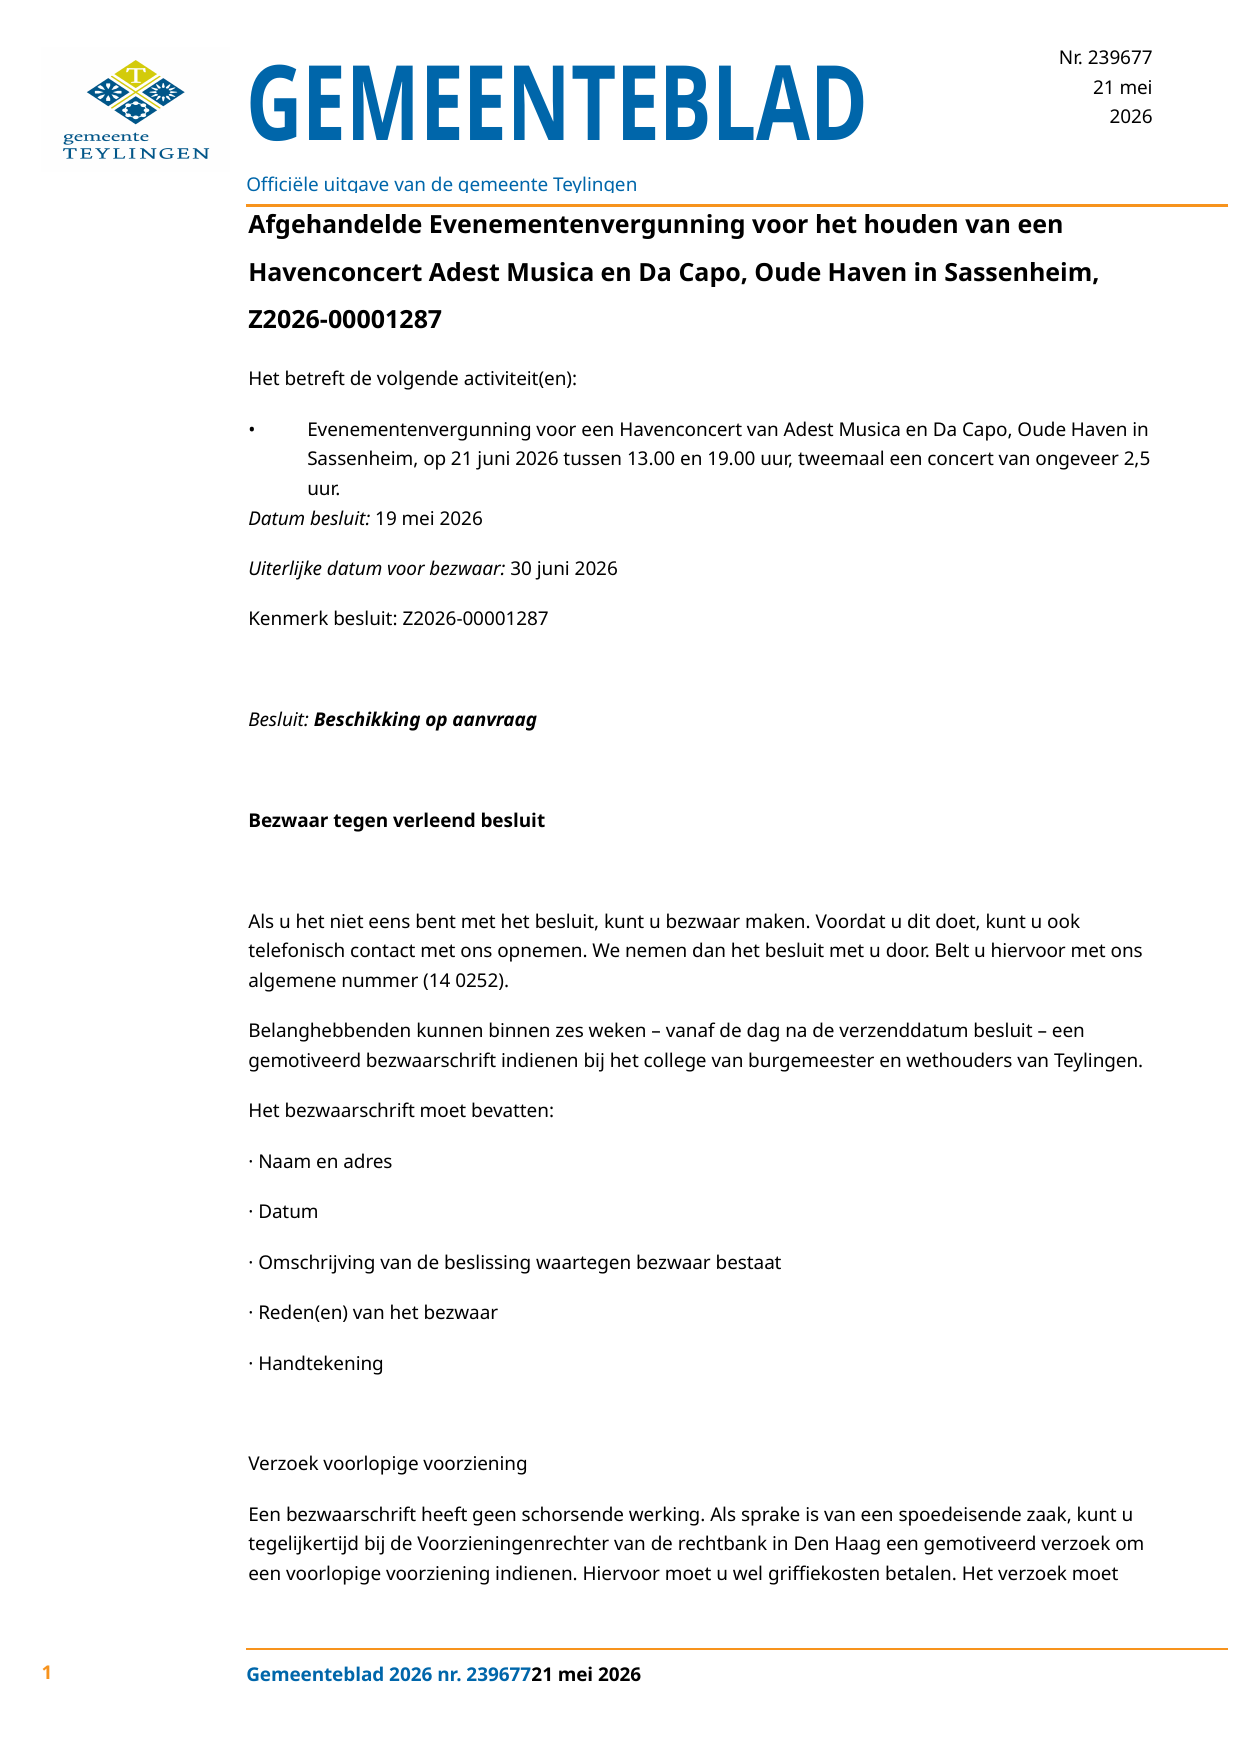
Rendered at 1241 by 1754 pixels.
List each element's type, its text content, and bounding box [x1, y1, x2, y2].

text Uiterlijke datum voor bezwaar: 30 juni 2026 [248, 555, 1152, 581]
text Afgehandelde Evenementenvergunning voor het houden van een Havenconcert Adest Musica en Da Capo, Oude Haven in Sassenheim, Z2026-00001287 [248, 207, 1152, 336]
text Belanghebbenden kunnen binnen zes weken – vanaf de dag na de verzenddatum besluit – een gemotiveerd bezwaarschrift indienen bij het college van burgemeester en wethouders van Teylingen. [248, 1018, 1152, 1073]
text · Datum [248, 1198, 1152, 1224]
text Het betreft de volgende activiteit(en): [248, 366, 1152, 391]
text Datum besluit: 19 mei 2026 [248, 505, 1152, 530]
text Bezwaar tegen verleend besluit [248, 807, 1152, 833]
text Het bezwaarschrift moet bevatten: [248, 1098, 1152, 1123]
text · Naam en adres [248, 1148, 1152, 1174]
text · Reden(en) van het bezwaar [248, 1299, 1152, 1325]
text Besluit: Beschikking op aanvraag [248, 706, 1152, 732]
picture [41, 47, 231, 172]
text Een bezwaarschrift heeft geen schorsende werking. Als sprake is van een spoedeisende zaak, kunt u tegelijkertijd bij de Voorzieningenrechter van de rechtbank in Den Haag een gemotiveerd verzoek om een voorlopige voorziening indienen. Hiervoor moet u wel griffiekosten betalen. Het verzoek moet [248, 1501, 1152, 1586]
text · Handtekening [248, 1350, 1152, 1375]
text Kenmerk besluit: Z2026-00001287 [248, 606, 1152, 631]
list Evenementenvergunning voor een Havenconcert van Adest Musica en Da Capo, Oude Haven in Sassenheim, op 21 juni 2026 tussen 13.00 en 19.00 uur, tweemaal een concert van ongeveer 2,5 uur. [248, 416, 1152, 501]
text Verzoek voorlopige voorziening [248, 1451, 1152, 1476]
text · Omschrijving van de beslissing waartegen bezwaar bestaat [248, 1249, 1152, 1274]
text Als u het niet eens bent met het besluit, kunt u bezwaar maken. Voordat u dit doet, kunt u ook telefonisch contact met ons opnemen. We nemen dan het besluit met u door. Belt u hiervoor met ons algemene nummer (14 0252). [248, 908, 1152, 993]
